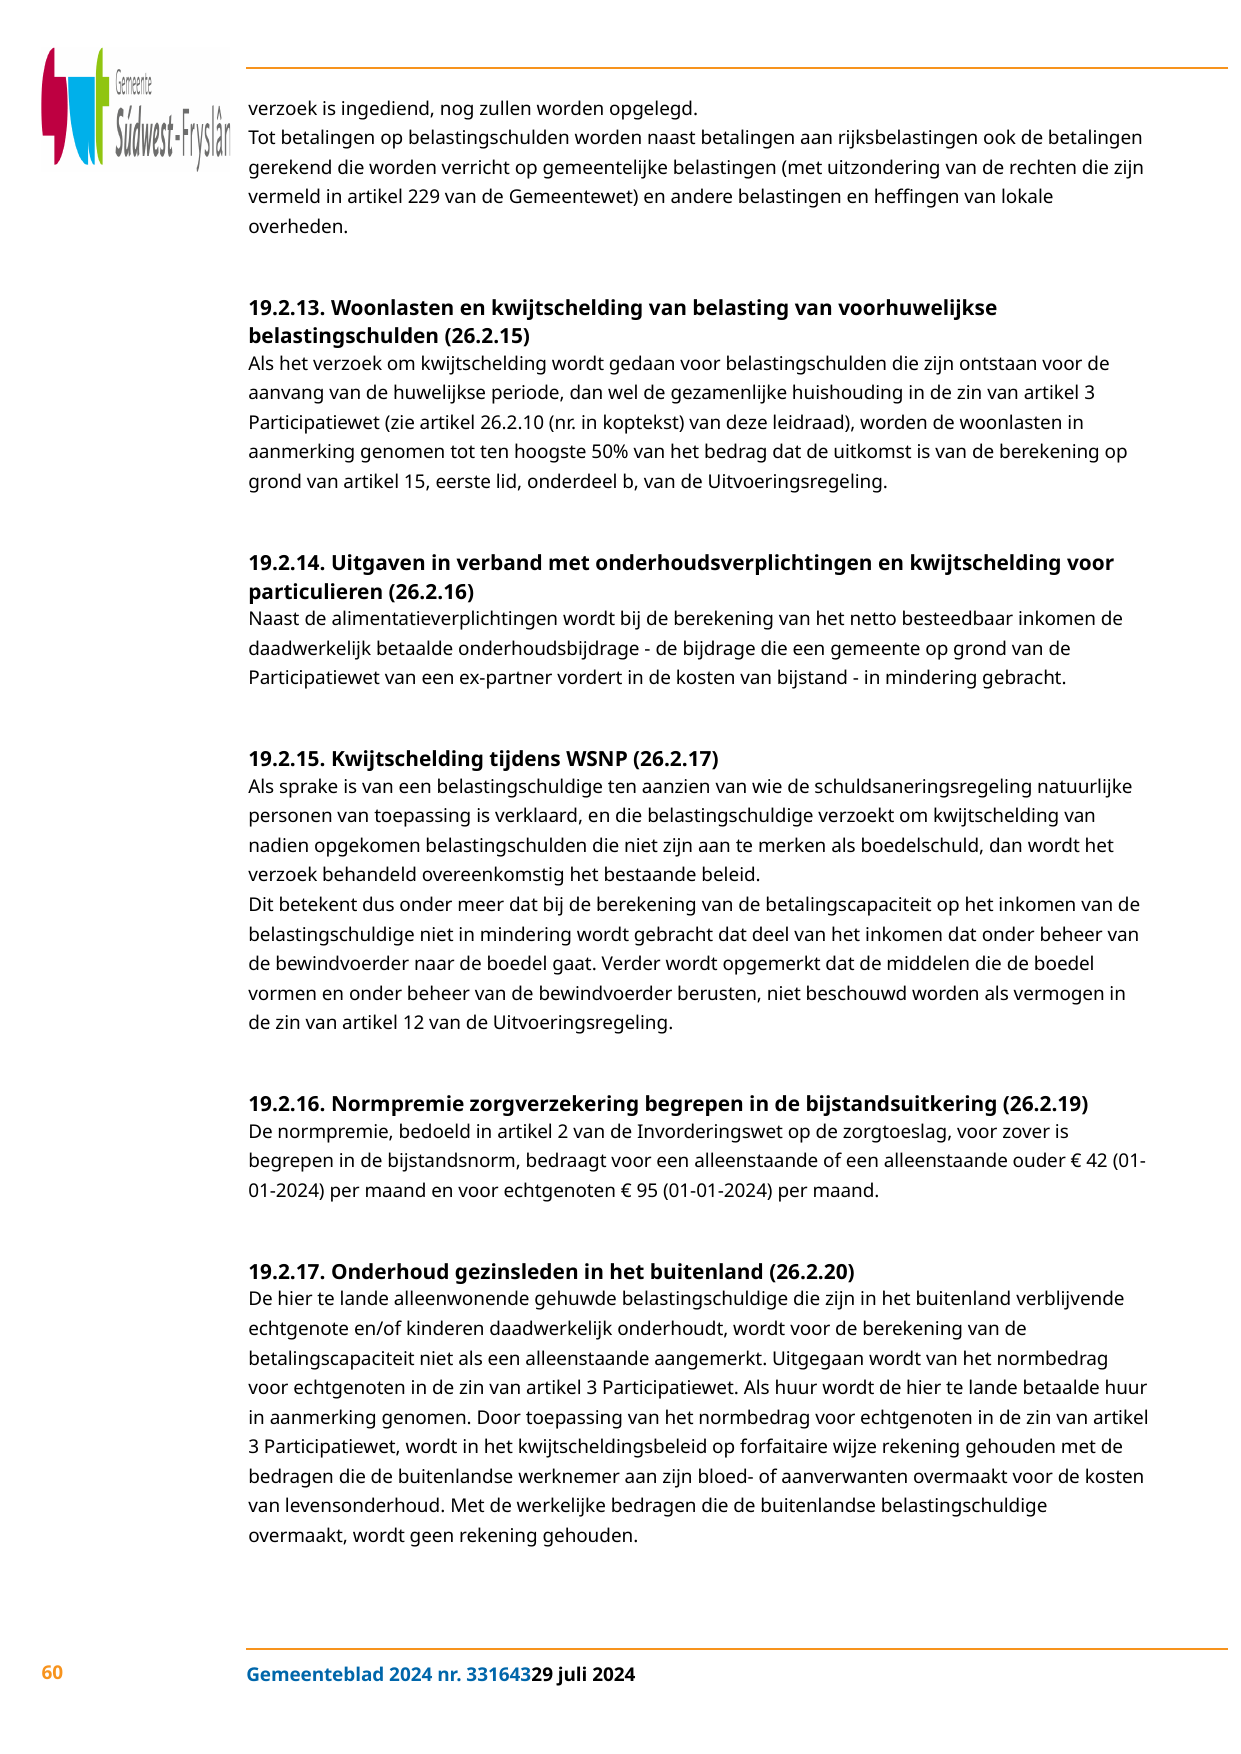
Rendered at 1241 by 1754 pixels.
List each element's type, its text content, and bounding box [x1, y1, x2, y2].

text 19.2.17. Onderhoud gezinsleden in het buitenland (26.2.20) [248, 1257, 1152, 1286]
text De hier te lande alleenwonende gehuwde belastingschuldige die zijn in het buitenland verblijvende echtgenote en/of kinderen daadwerkelijk onderhoudt, wordt voor de berekening van de betalingscapaciteit niet als een alleenstaande aangemerkt. Uitgegaan wordt van het normbedrag voor echtgenoten in de zin van artikel 3 Participatiewet. Als huur wordt de hier te lande betaalde huur in aanmerking genomen. Door toepassing van het normbedrag voor echtgenoten in de zin van artikel 3 Participatiewet, wordt in het kwijtscheldingsbeleid op forfaitaire wijze rekening gehouden met de bedragen die de buitenlandse werknemer aan zijn bloed- of aanverwanten overmaakt voor de kosten van levensonderhoud. Met de werkelijke bedragen die de buitenlandse belastingschuldige overmaakt, wordt geen rekening gehouden. [248, 1286, 1152, 1548]
text Naast de alimentatieverplichtingen wordt bij de berekening van het netto besteedbaar inkomen de daadwerkelijk betaalde onderhoudsbijdrage - de bijdrage die een gemeente op grond van de Participatiewet van een ex-partner vordert in de kosten van bijstand - in mindering gebracht. [248, 605, 1152, 690]
text Als sprake is van een belastingschuldige ten aanzien van wie de schuldsaneringsregeling natuurlijke personen van toepassing is verklaard, en die belastingschuldige verzoekt om kwijtschelding van nadien opgekomen belastingschulden die niet zijn aan te merken als boedelschuld, dan wordt het verzoek behandeld overeenkomstig het bestaande beleid. [248, 773, 1152, 887]
text verzoek is ingediend, nog zullen worden opgelegd. [248, 95, 1152, 121]
picture [41, 47, 231, 172]
text 19.2.13. Woonlasten en kwijtschelding van belasting van voorhuwelijkse belastingschulden (26.2.15) [248, 293, 1152, 350]
text 19.2.15. Kwijtschelding tijdens WSNP (26.2.17) [248, 744, 1152, 773]
text 19.2.16. Normpremie zorgverzekering begrepen in de bijstandsuitkering (26.2.19) [248, 1089, 1152, 1118]
text Tot betalingen op belastingschulden worden naast betalingen aan rijksbelastingen ook de betalingen gerekend die worden verricht op gemeentelijke belastingen (met uitzondering van de rechten die zijn vermeld in artikel 229 van de Gemeentewet) en andere belastingen en heffingen van lokale overheden. [248, 124, 1152, 239]
text Dit betekent dus onder meer dat bij de berekening van de betalingscapaciteit op het inkomen van de belastingschuldige niet in mindering wordt gebracht dat deel van het inkomen dat onder beheer van de bewindvoerder naar de boedel gaat. Verder wordt opgemerkt dat de middelen die de boedel vormen en onder beheer van de bewindvoerder berusten, niet beschouwd worden als vermogen in de zin van artikel 12 van de Uitvoeringsregeling. [248, 891, 1152, 1035]
text 19.2.14. Uitgaven in verband met onderhoudsverplichtingen en kwijtschelding voor particulieren (26.2.16) [248, 548, 1152, 605]
text De normpremie, bedoeld in artikel 2 van de Invorderingswet op de zorgtoeslag, voor zover is begrepen in de bijstandsnorm, bedraagt voor een alleenstaande of een alleenstaande ouder € 42 (01-01-2024) per maand en voor echtgenoten € 95 (01-01-2024) per maand. [248, 1118, 1152, 1203]
text Als het verzoek om kwijtschelding wordt gedaan voor belastingschulden die zijn ontstaan voor de aanvang van de huwelijkse periode, dan wel de gezamenlijke huishouding in de zin van artikel 3 Participatiewet (zie artikel 26.2.10 (nr. in koptekst) van deze leidraad), worden de woonlasten in aanmerking genomen tot ten hoogste 50% van het bedrag dat de uitkomst is van de berekening op grond van artikel 15, eerste lid, onderdeel b, van de Uitvoeringsregeling. [248, 350, 1152, 494]
